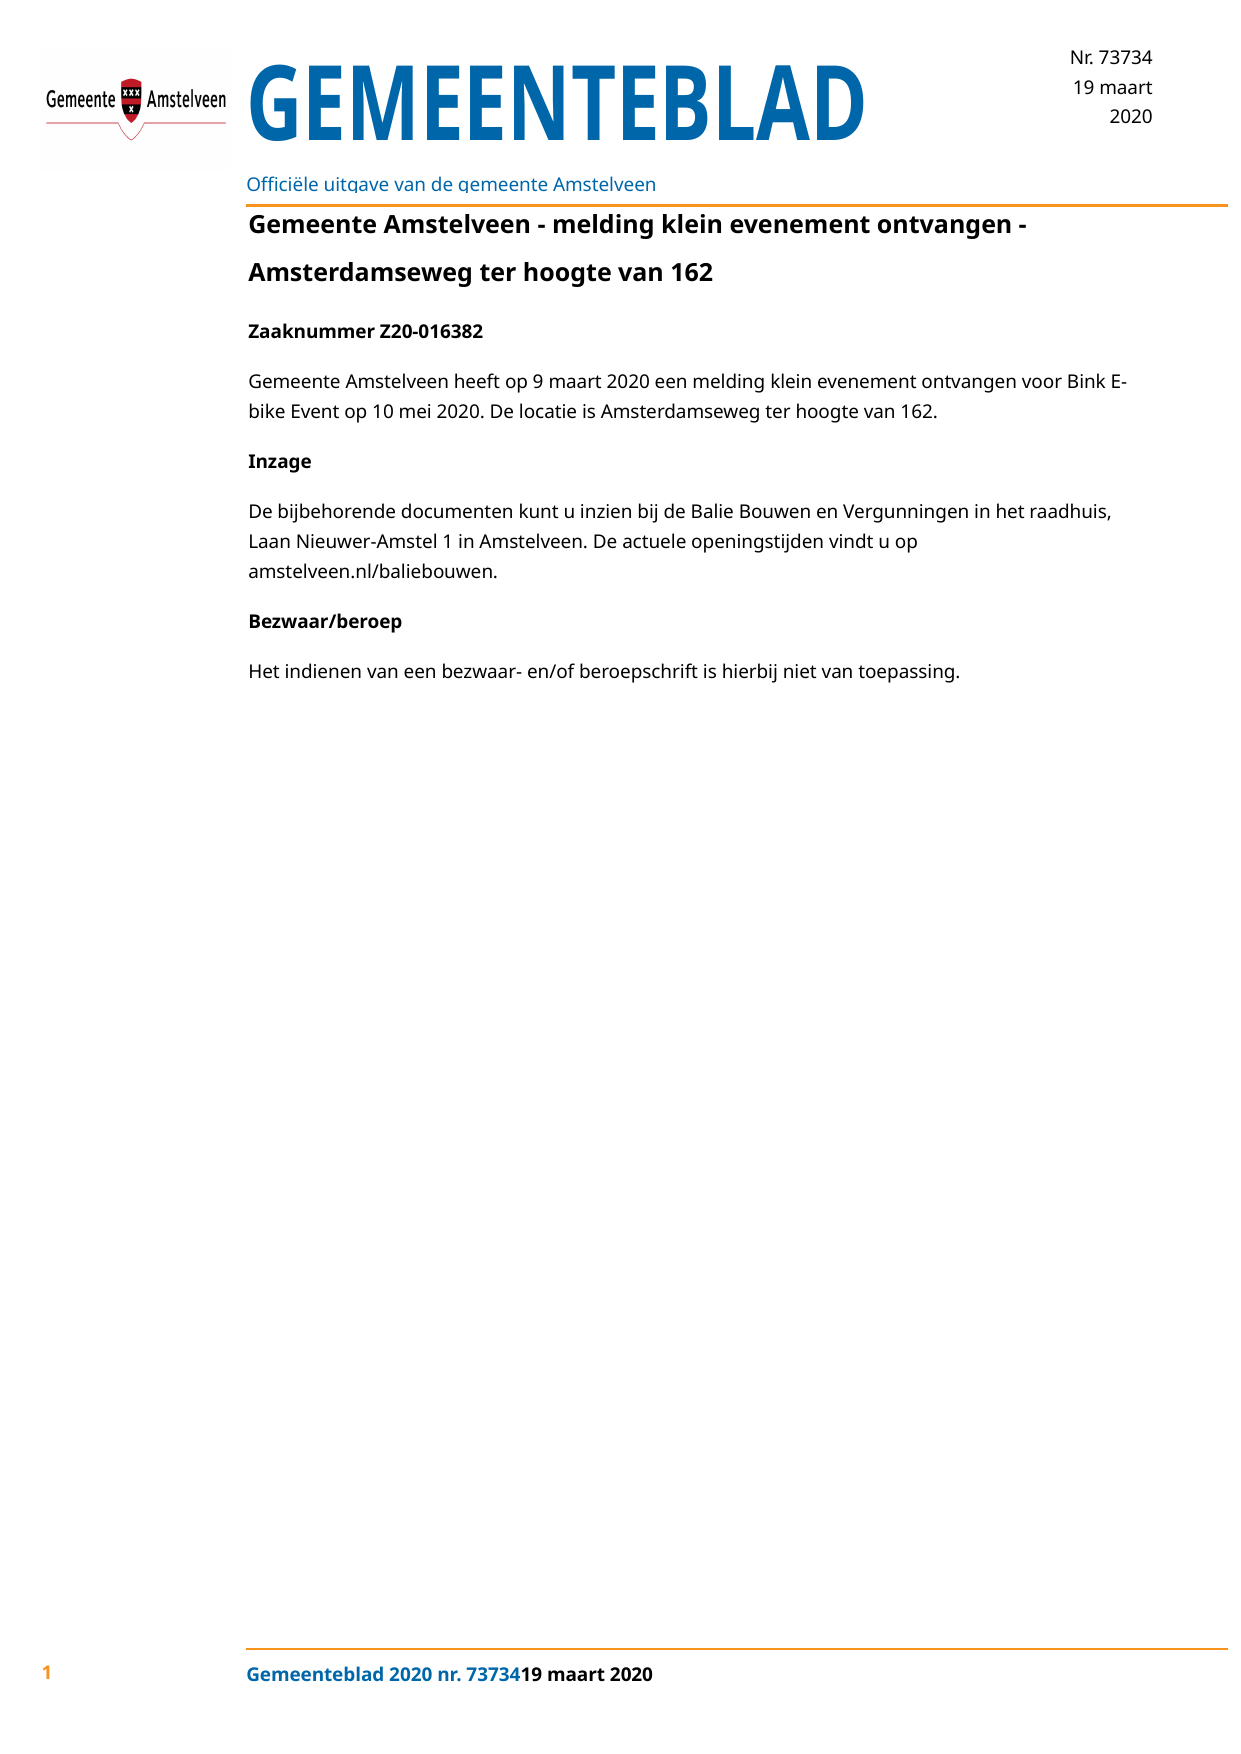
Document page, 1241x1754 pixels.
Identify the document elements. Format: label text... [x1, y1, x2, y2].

text Gemeente Amstelveen - melding klein evenement ontvangen - Amsterdamseweg ter hoogte van 162 [248, 207, 1152, 288]
text De bijbehorende documenten kunt u inzien bij de Balie Bouwen en Vergunningen in het raadhuis, Laan Nieuwer-Amstel 1 in Amstelveen. De actuele openingstijden vindt u op amstelveen.nl/baliebouwen. [248, 499, 1152, 584]
text Inzage [248, 448, 1152, 474]
text Het indienen van een bezwaar- en/of beroepschrift is hierbij niet van toepassing. [248, 659, 1152, 684]
text Gemeente Amstelveen heeft op 9 maart 2020 een melding klein evenement ontvangen voor Bink E-bike Event op 10 mei 2020. De locatie is Amsterdamseweg ter hoogte van 162. [248, 368, 1152, 424]
text Zaaknummer Z20-016382 [248, 318, 1152, 344]
picture [41, 47, 231, 172]
text Bezwaar/beroep [248, 608, 1152, 634]
